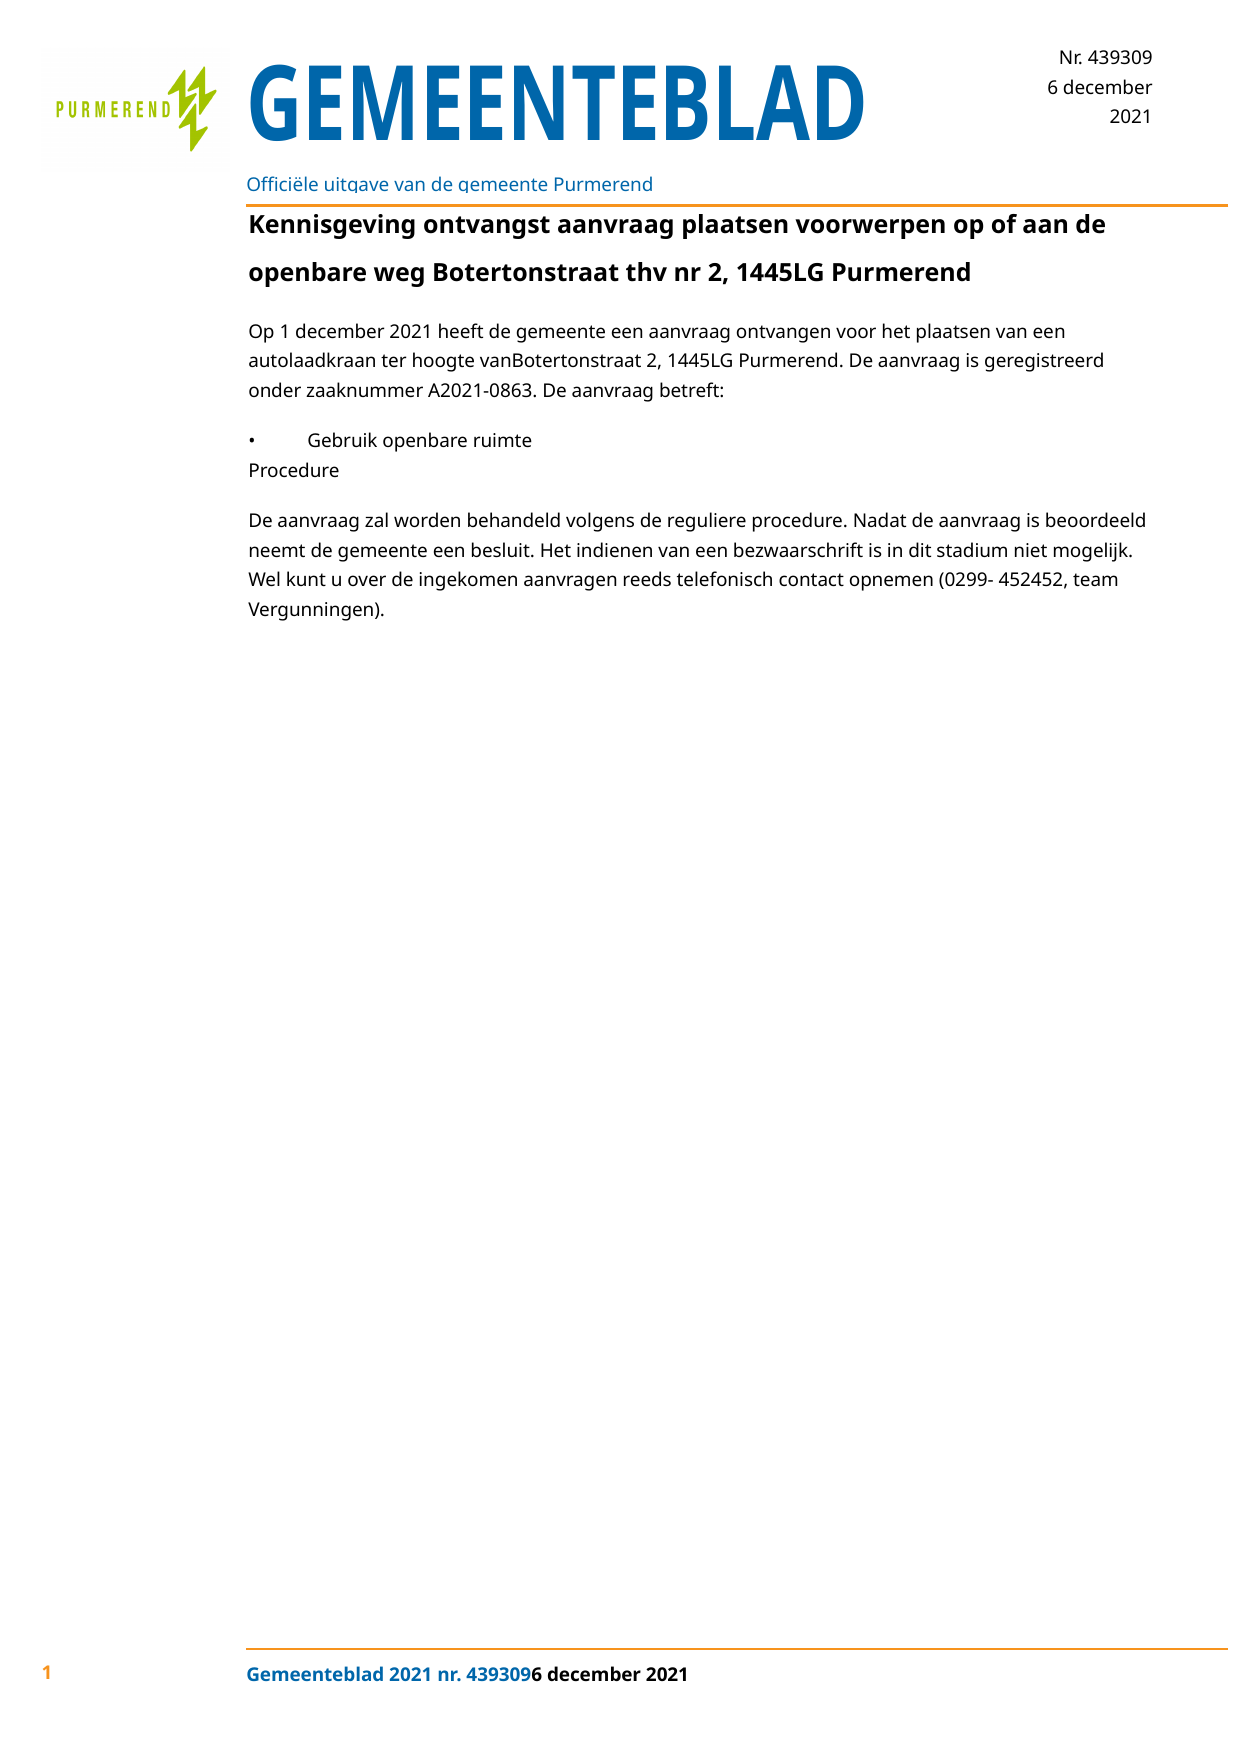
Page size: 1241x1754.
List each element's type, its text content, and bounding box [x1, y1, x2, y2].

text Procedure [248, 457, 1152, 483]
text Kennisgeving ontvangst aanvraag plaatsen voorwerpen op of aan de openbare weg Botertonstraat thv nr 2, 1445LG Purmerend [248, 207, 1152, 288]
text De aanvraag zal worden behandeld volgens de reguliere procedure. Nadat de aanvraag is beoordeeld neemt de gemeente een besluit. Het indienen van een bezwaarschrift is in dit stadium niet mogelijk. Wel kunt u over de ingekomen aanvragen reeds telefonisch contact opnemen (0299- 452452, team Vergunningen). [248, 507, 1152, 622]
picture [41, 47, 231, 172]
list Gebruik openbare ruimte [248, 427, 1152, 453]
text Op 1 december 2021 heeft de gemeente een aanvraag ontvangen voor het plaatsen van een autolaadkraan ter hoogte vanBotertonstraat 2, 1445LG Purmerend. De aanvraag is geregistreerd onder zaaknummer A2021-0863. De aanvraag betreft: [248, 318, 1152, 403]
